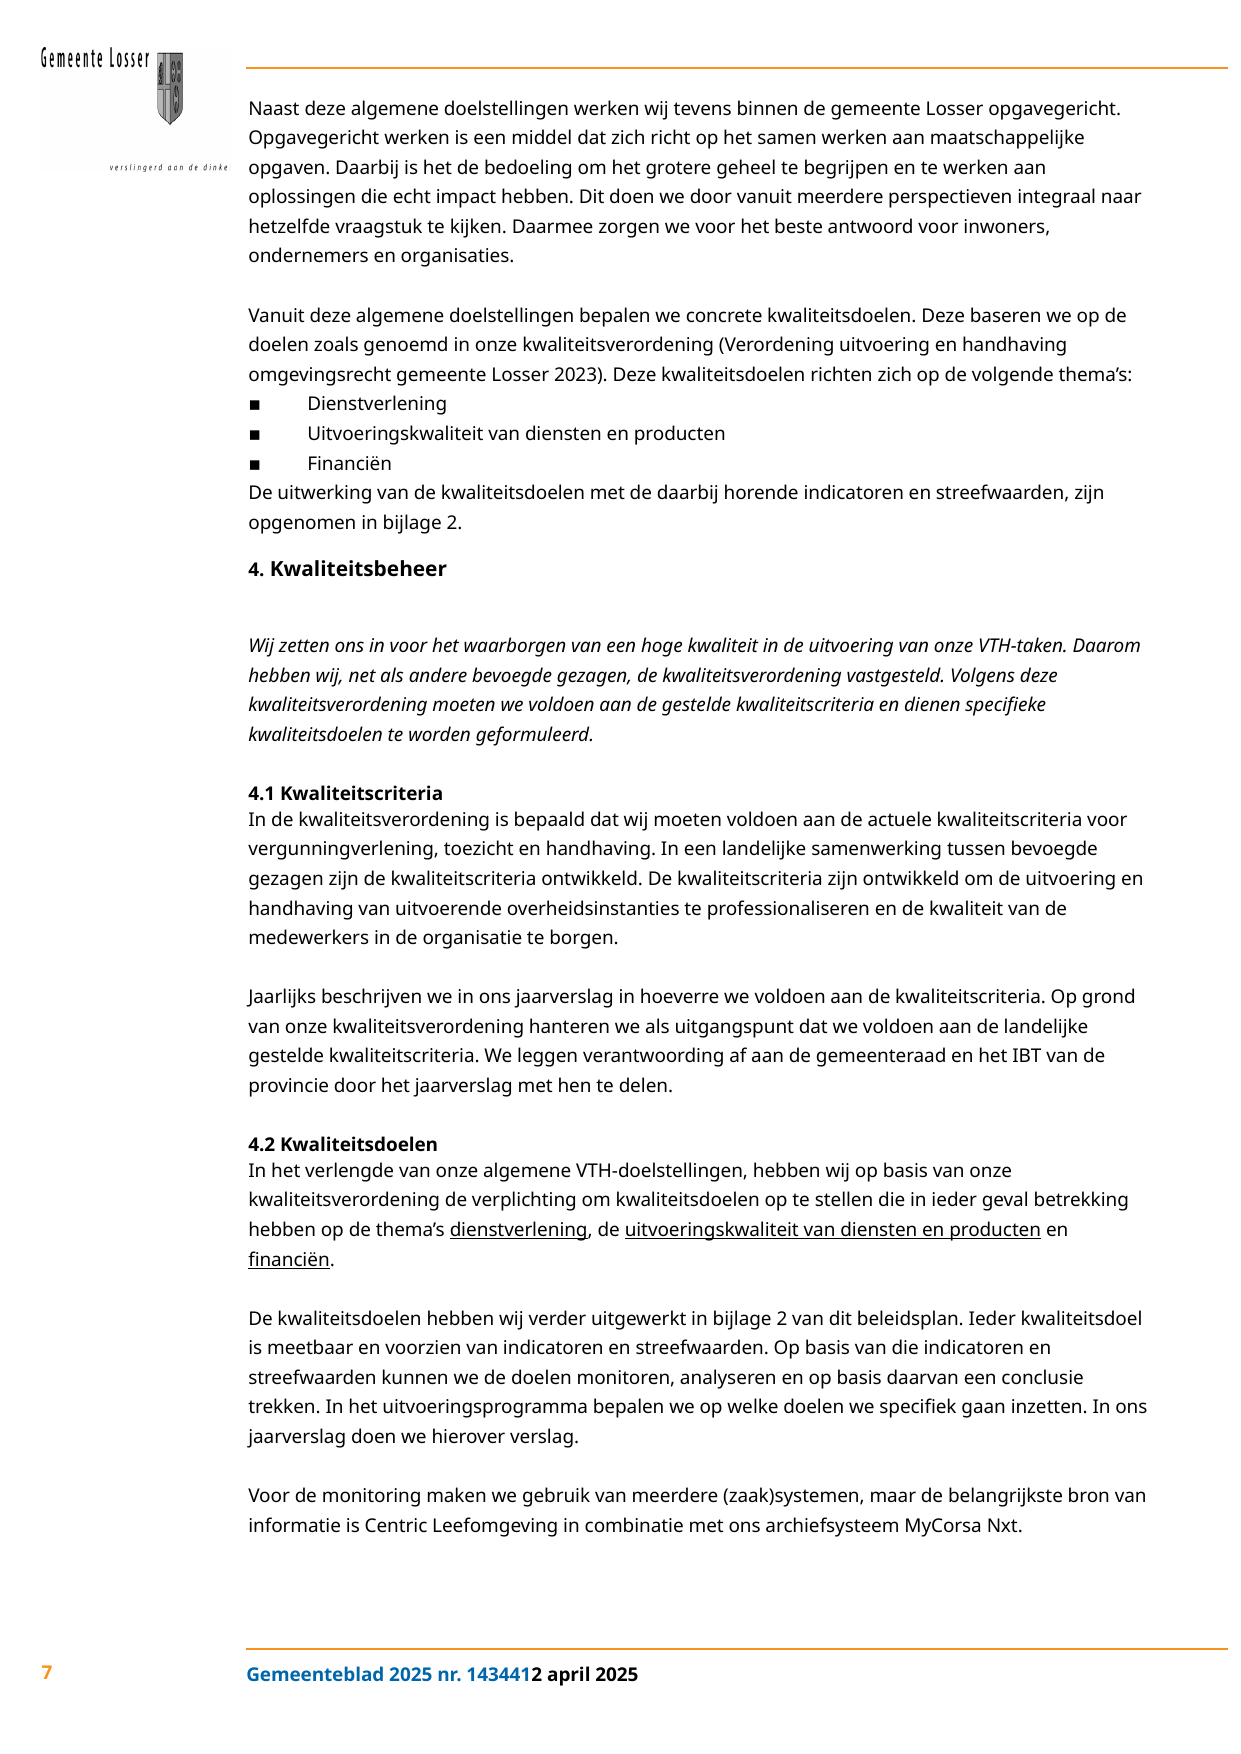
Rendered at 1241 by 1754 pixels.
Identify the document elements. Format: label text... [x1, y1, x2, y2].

text Wij zetten ons in voor het waarborgen van een hoge kwaliteit in de uitvoering van onze VTH-taken. Daarom hebben wij, net als andere bevoegde gezagen, de kwaliteitsverordening vastgesteld. Volgens deze kwaliteitsverordening moeten we voldoen aan de gestelde kwaliteitscriteria en dienen specifieke kwaliteitsdoelen te worden geformuleerd. [248, 632, 1152, 747]
text 4. Kwaliteitsbeheer [248, 554, 1152, 583]
text 4.2 Kwaliteitsdoelen [248, 1131, 1152, 1157]
text Voor de monitoring maken we gebruik van meerdere (zaak)systemen, maar de belangrijkste bron van informatie is Centric Leefomgeving in combinatie met ons archiefsysteem MyCorsa Nxt. [248, 1482, 1152, 1538]
picture [41, 47, 231, 172]
text Vanuit deze algemene doelstellingen bepalen we concrete kwaliteitsdoelen. Deze baseren we op de doelen zoals genoemd in onze kwaliteitsverordening (Verordening uitvoering en handhaving omgevingsrecht gemeente Losser 2023). Deze kwaliteitsdoelen richten zich op de volgende thema’s: [248, 302, 1152, 387]
text 4.1 Kwaliteitscriteria [248, 780, 1152, 806]
list Dienstverlening [248, 391, 1152, 416]
text In het verlengde van onze algemene VTH-doelstellingen, hebben wij op basis van onze kwaliteitsverordening de verplichting om kwaliteitsdoelen op te stellen die in ieder geval betrekking hebben op de thema’s dienstverlening, de uitvoeringskwaliteit van diensten en producten en financiën. [248, 1157, 1152, 1272]
text De uitwerking van de kwaliteitsdoelen met de daarbij horende indicatoren en streefwaarden, zijn opgenomen in bijlage 2. [248, 479, 1152, 535]
text Naast deze algemene doelstellingen werken wij tevens binnen de gemeente Losser opgavegericht. Opgavegericht werken is een middel dat zich richt op het samen werken aan maatschappelijke opgaven. Daarbij is het de bedoeling om het grotere geheel te begrijpen en te werken aan oplossingen die echt impact hebben. Dit doen we door vanuit meerdere perspectieven integraal naar hetzelfde vraagstuk te kijken. Daarmee zorgen we voor het beste antwoord voor inwoners, ondernemers en organisaties. [248, 95, 1152, 268]
text In de kwaliteitsverordening is bepaald dat wij moeten voldoen aan de actuele kwaliteitscriteria voor vergunningverlening, toezicht en handhaving. In een landelijke samenwerking tussen bevoegde gezagen zijn de kwaliteitscriteria ontwikkeld. De kwaliteitscriteria zijn ontwikkeld om de uitvoering en handhaving van uitvoerende overheidsinstanties te professionaliseren en de kwaliteit van de medewerkers in de organisatie te borgen. [248, 806, 1152, 950]
text Jaarlijks beschrijven we in ons jaarverslag in hoeverre we voldoen aan de kwaliteitscriteria. Op grond van onze kwaliteitsverordening hanteren we als uitgangspunt dat we voldoen aan de landelijke gestelde kwaliteitscriteria. We leggen verantwoording af aan de gemeenteraad en het IBT van de provincie door het jaarverslag met hen te delen. [248, 983, 1152, 1098]
list Uitvoeringskwaliteit van diensten en producten [248, 420, 1152, 446]
text De kwaliteitsdoelen hebben wij verder uitgewerkt in bijlage 2 van dit beleidsplan. Ieder kwaliteitsdoel is meetbaar en voorzien van indicatoren en streefwaarden. Op basis van die indicatoren en streefwaarden kunnen we de doelen monitoren, analyseren en op basis daarvan een conclusie trekken. In het uitvoeringsprogramma bepalen we op welke doelen we specifiek gaan inzetten. In ons jaarverslag doen we hierover verslag. [248, 1305, 1152, 1449]
list Financiën [248, 450, 1152, 476]
